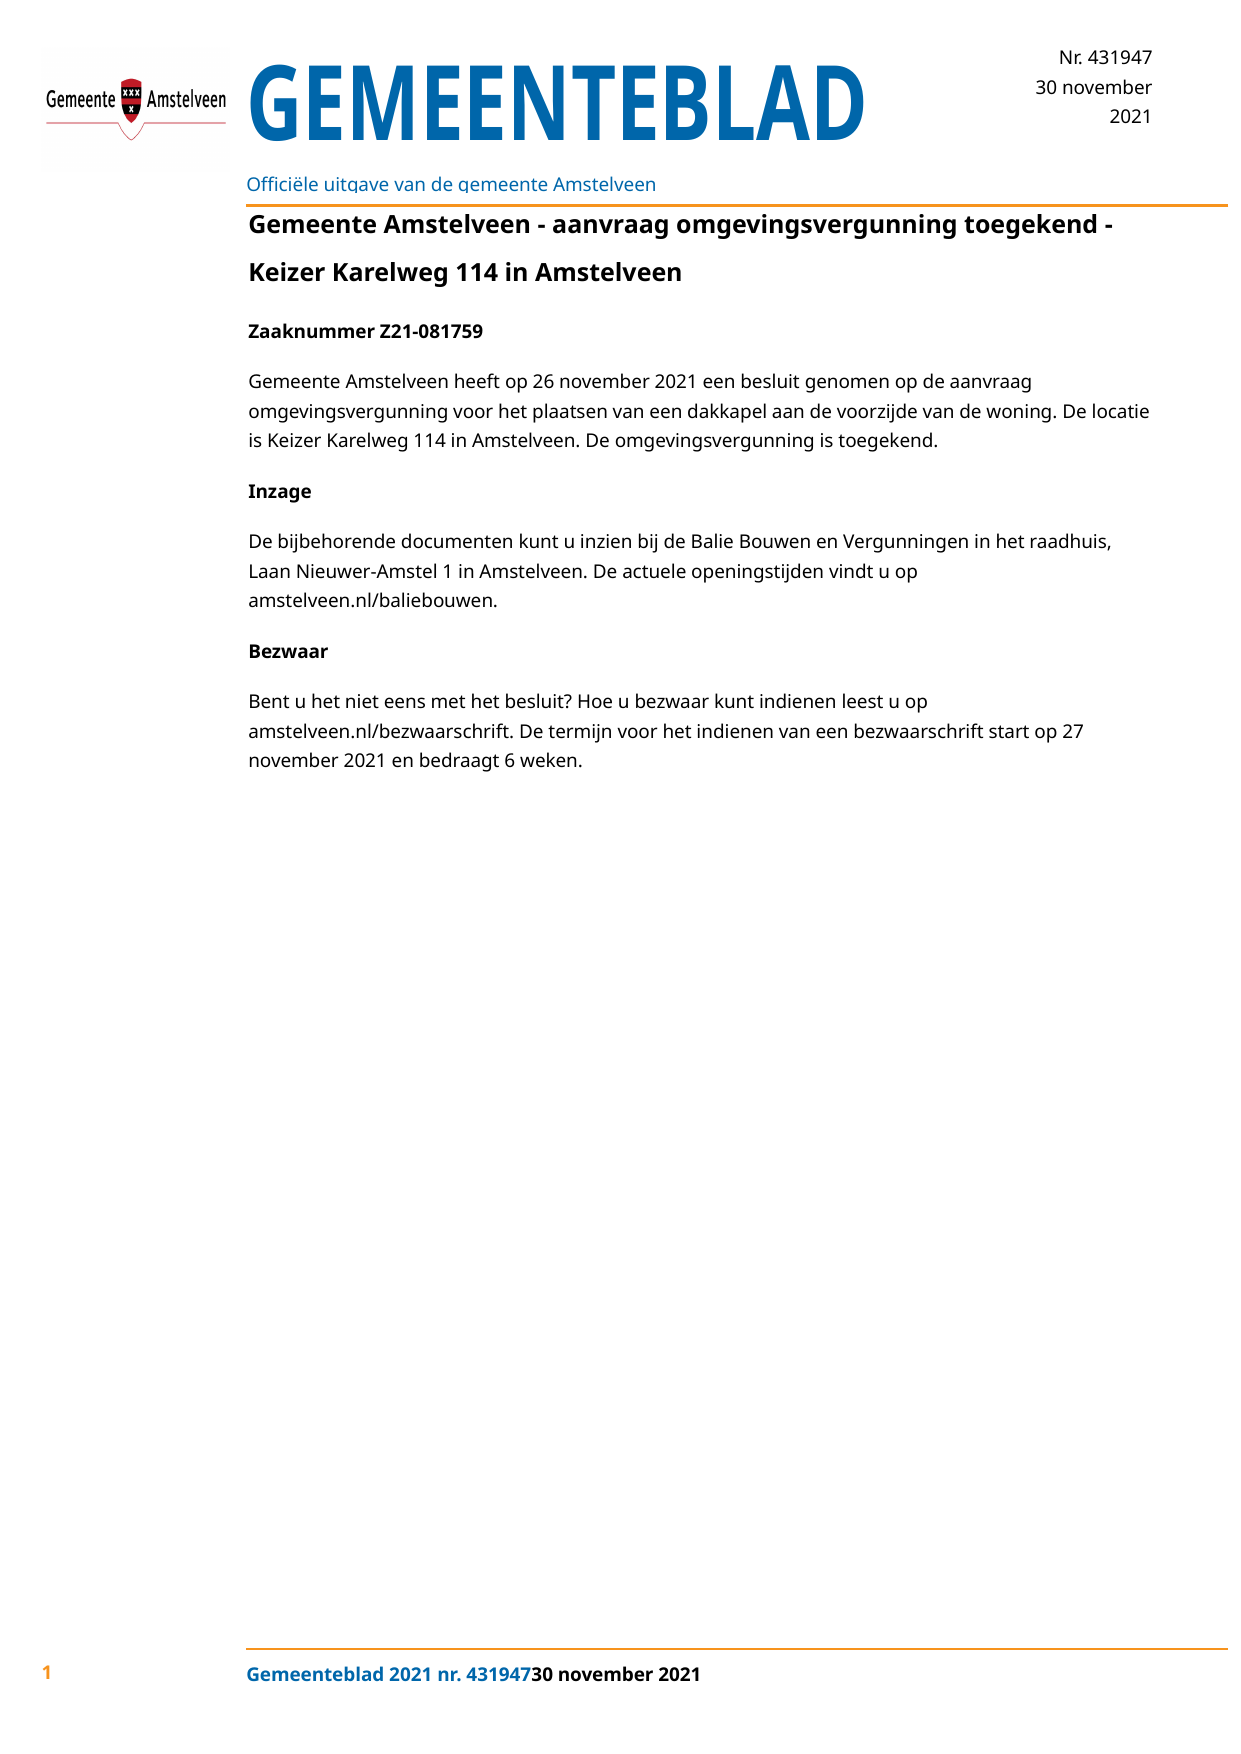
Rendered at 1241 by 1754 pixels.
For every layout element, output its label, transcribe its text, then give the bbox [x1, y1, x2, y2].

text Inzage [248, 478, 1152, 504]
text Bezwaar [248, 638, 1152, 664]
text Zaaknummer Z21-081759 [248, 318, 1152, 344]
text De bijbehorende documenten kunt u inzien bij de Balie Bouwen en Vergunningen in het raadhuis, Laan Nieuwer-Amstel 1 in Amstelveen. De actuele openingstijden vindt u op amstelveen.nl/baliebouwen. [248, 528, 1152, 613]
picture [41, 47, 231, 172]
text Gemeente Amstelveen - aanvraag omgevingsvergunning toegekend - Keizer Karelweg 114 in Amstelveen [248, 207, 1152, 288]
text Gemeente Amstelveen heeft op 26 november 2021 een besluit genomen op de aanvraag omgevingsvergunning voor het plaatsen van een dakkapel aan de voorzijde van de woning. De locatie is Keizer Karelweg 114 in Amstelveen. De omgevingsvergunning is toegekend. [248, 368, 1152, 453]
text Bent u het niet eens met het besluit? Hoe u bezwaar kunt indienen leest u op amstelveen.nl/bezwaarschrift. De termijn voor het indienen van een bezwaarschrift start op 27 november 2021 en bedraagt 6 weken. [248, 688, 1152, 773]
